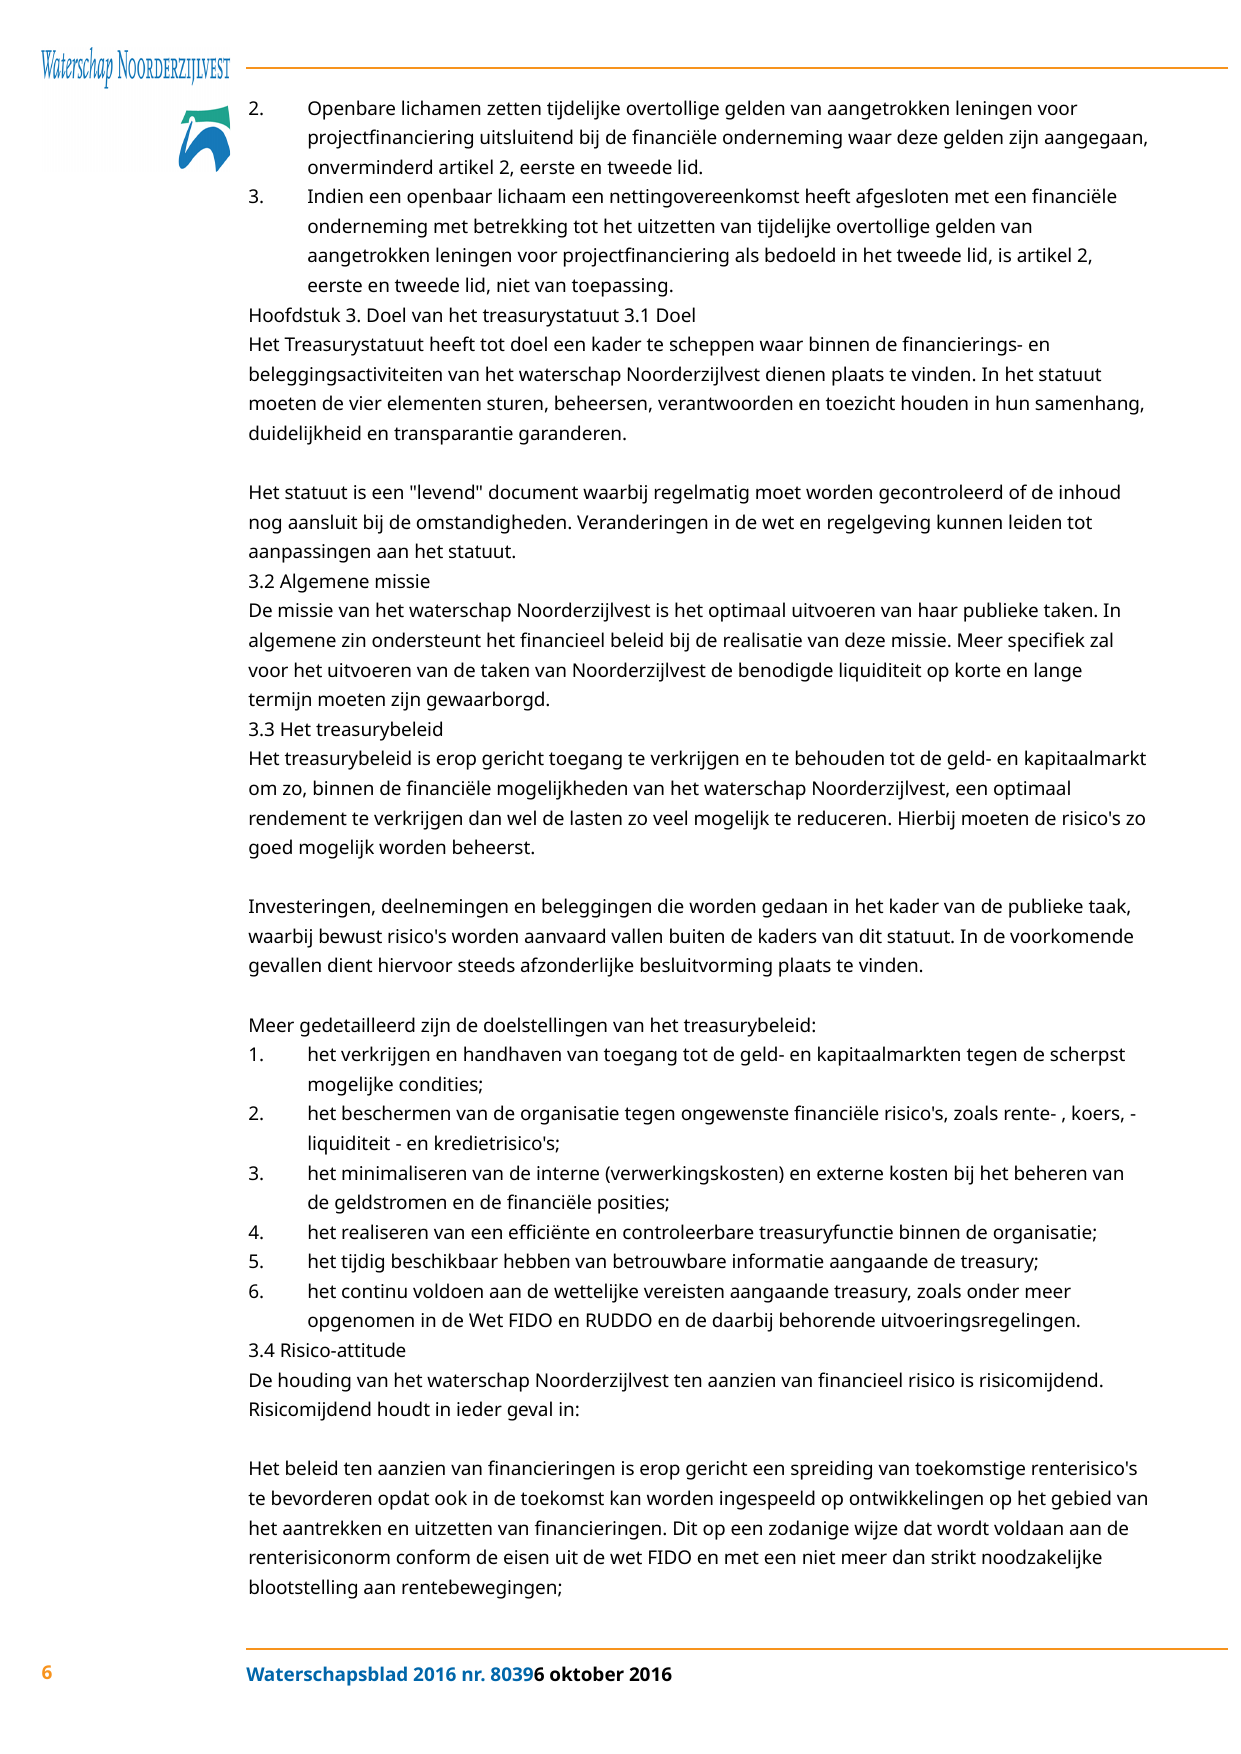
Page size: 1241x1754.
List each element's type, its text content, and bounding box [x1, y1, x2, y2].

list het continu voldoen aan de wettelijke vereisten aangaande treasury, zoals onder meer opgenomen in de Wet FIDO en RUDDO en de daarbij behorende uitvoeringsregelingen. [248, 1278, 1152, 1333]
list het verkrijgen en handhaven van toegang tot de geld- en kapitaalmarkten tegen de scherpst mogelijke condities; [248, 1041, 1152, 1097]
text 3.4 Risico-attitude [248, 1337, 1152, 1363]
picture [41, 47, 231, 172]
text Risicomijdend houdt in ieder geval in: [248, 1396, 1152, 1422]
text Hoofdstuk 3. Doel van het treasurystatuut 3.1 Doel [248, 302, 1152, 328]
text Het treasurybeleid is erop gericht toegang te verkrijgen en te behouden tot de geld- en kapitaalmarkt om zo, binnen de financiële mogelijkheden van het waterschap Noorderzijlvest, een optimaal rendement te verkrijgen dan wel de lasten zo veel mogelijk te reduceren. Hierbij moeten de risico's zo goed mogelijk worden beheerst. [248, 746, 1152, 860]
list het realiseren van een efficiënte en controleerbare treasuryfunctie binnen de organisatie; [248, 1219, 1152, 1245]
text De missie van het waterschap Noorderzijlvest is het optimaal uitvoeren van haar publieke taken. In algemene zin ondersteunt het financieel beleid bij de realisatie van deze missie. Meer specifiek zal voor het uitvoeren van de taken van Noorderzijlvest de benodigde liquiditeit op korte en lange termijn moeten zijn gewaarborgd. [248, 598, 1152, 712]
text De houding van het waterschap Noorderzijlvest ten aanzien van financieel risico is risicomijdend. [248, 1367, 1152, 1393]
text Het beleid ten aanzien van financieringen is erop gericht een spreiding van toekomstige renterisico's te bevorderen opdat ook in de toekomst kan worden ingespeeld op ontwikkelingen op het gebied van het aantrekken en uitzetten van financieringen. Dit op een zodanige wijze dat wordt voldaan aan de renterisiconorm conform de eisen uit de wet FIDO en met een niet meer dan strikt noodzakelijke blootstelling aan rentebewegingen; [248, 1456, 1152, 1600]
list Indien een openbaar lichaam een nettingovereenkomst heeft afgesloten met een financiële onderneming met betrekking tot het uitzetten van tijdelijke overtollige gelden van aangetrokken leningen voor projectfinanciering als bedoeld in het tweede lid, is artikel 2, eerste en tweede lid, niet van toepassing. [248, 183, 1152, 298]
text Meer gedetailleerd zijn de doelstellingen van het treasurybeleid: [248, 1012, 1152, 1038]
text Het Treasurystatuut heeft tot doel een kader te scheppen waar binnen de financierings- en beleggingsactiviteiten van het waterschap Noorderzijlvest dienen plaats te vinden. In het statuut moeten de vier elementen sturen, beheersen, verantwoorden en toezicht houden in hun samenhang, duidelijkheid en transparantie garanderen. [248, 331, 1152, 446]
text 3.3 Het treasurybeleid [248, 716, 1152, 742]
list Openbare lichamen zetten tijdelijke overtollige gelden van aangetrokken leningen voor projectfinanciering uitsluitend bij de financiële onderneming waar deze gelden zijn aangegaan, onverminderd artikel 2, eerste en tweede lid. [248, 95, 1152, 180]
list het minimaliseren van de interne (verwerkingskosten) en externe kosten bij het beheren van de geldstromen en de financiële posities; [248, 1160, 1152, 1215]
text Investeringen, deelnemingen en beleggingen die worden gedaan in het kader van de publieke taak, waarbij bewust risico's worden aanvaard vallen buiten de kaders van dit statuut. In de voorkomende gevallen dient hiervoor steeds afzonderlijke besluitvorming plaats te vinden. [248, 893, 1152, 978]
text 3.2 Algemene missie [248, 568, 1152, 594]
text Het statuut is een "levend" document waarbij regelmatig moet worden gecontroleerd of de inhoud nog aansluit bij de omstandigheden. Veranderingen in de wet en regelgeving kunnen leiden tot aanpassingen aan het statuut. [248, 479, 1152, 564]
list het tijdig beschikbaar hebben van betrouwbare informatie aangaande de treasury; [248, 1248, 1152, 1274]
list het beschermen van de organisatie tegen ongewenste financiële risico's, zoals rente- , koers, - liquiditeit - en kredietrisico's; [248, 1101, 1152, 1156]
